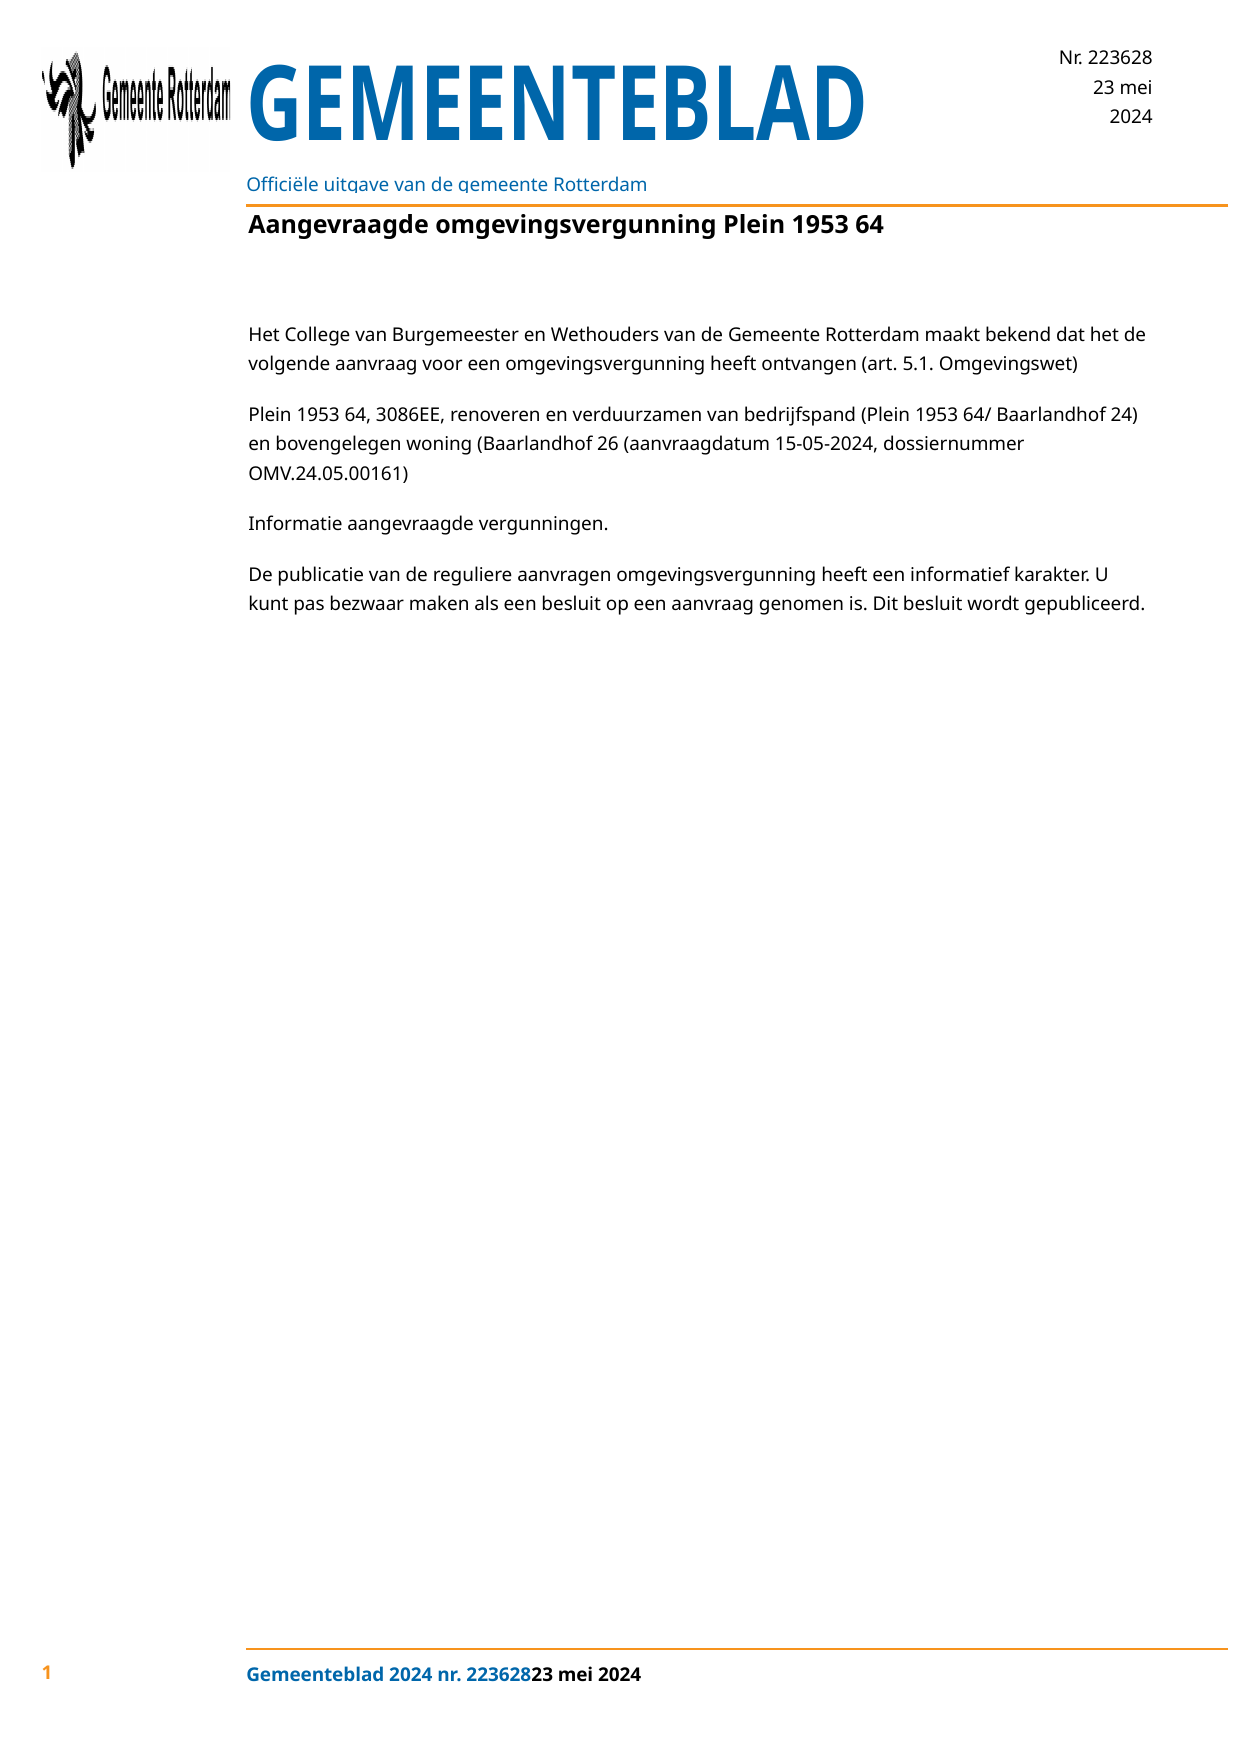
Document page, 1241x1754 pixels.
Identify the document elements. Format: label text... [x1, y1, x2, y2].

text De publicatie van de reguliere aanvragen omgevingsvergunning heeft een informatief karakter. U kunt pas bezwaar maken als een besluit op een aanvraag genomen is. Dit besluit wordt gepubliceerd. [248, 561, 1152, 616]
text Informatie aangevraagde vergunningen. [248, 510, 1152, 536]
text Plein 1953 64, 3086EE, renoveren en verduurzamen van bedrijfspand (Plein 1953 64/ Baarlandhof 24) en bovengelegen woning (Baarlandhof 26 (aanvraagdatum 15-05-2024, dossiernummer OMV.24.05.00161) [248, 401, 1152, 486]
text Het College van Burgemeester en Wethouders van de Gemeente Rotterdam maakt bekend dat het de volgende aanvraag voor een omgevingsvergunning heeft ontvangen (art. 5.1. Omgevingswet) [248, 321, 1152, 376]
picture [41, 47, 231, 172]
text Aangevraagde omgevingsvergunning Plein 1953 64 [248, 207, 1152, 241]
